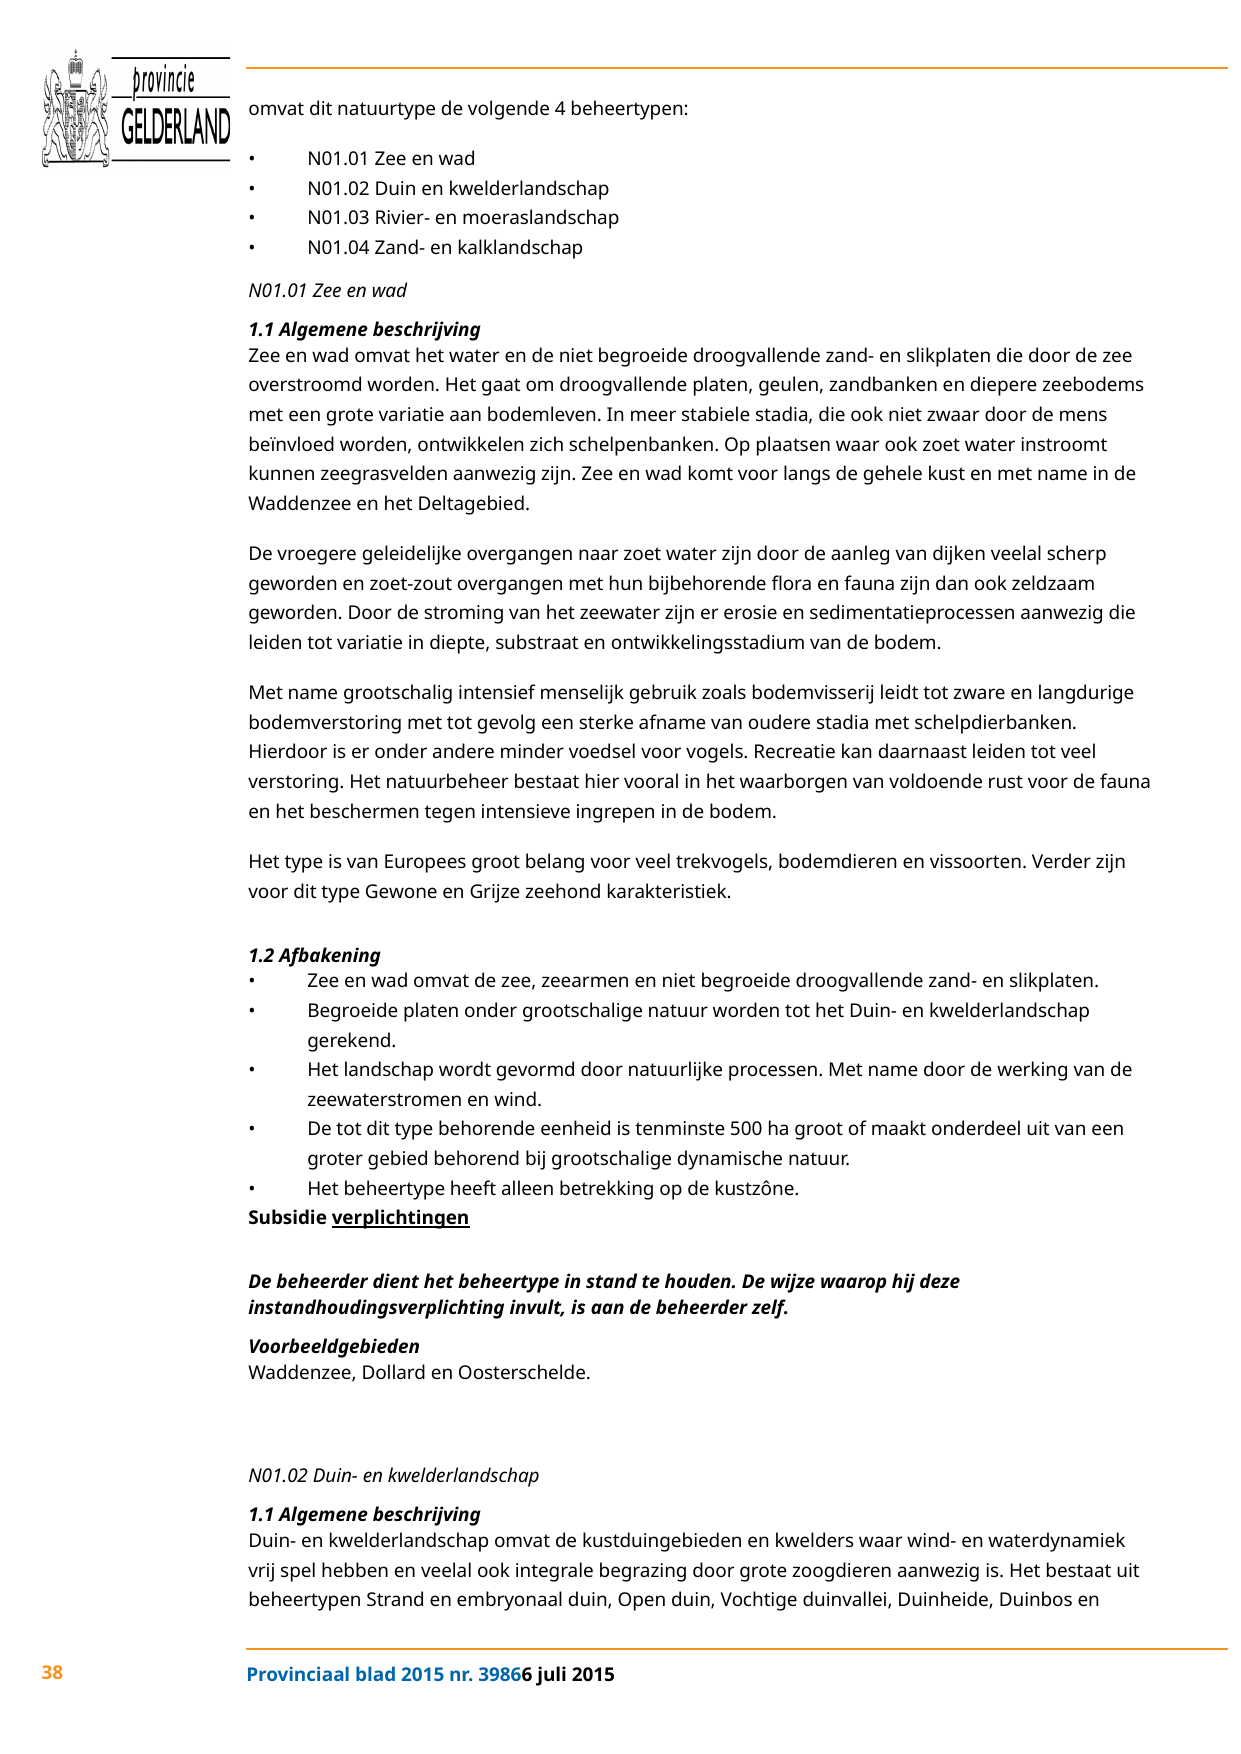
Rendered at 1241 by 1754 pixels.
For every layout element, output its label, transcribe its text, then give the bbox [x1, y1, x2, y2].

list N01.01 Zee en wad [248, 145, 1152, 171]
text De beheerder dient het beheertype in stand te houden. De wijze waarop hij deze instandhoudingsverplichting invult, is aan de beheerder zelf. [248, 1268, 1152, 1320]
text omvat dit natuurtype de volgende 4 beheertypen: [248, 95, 1152, 121]
text Het type is van Europees groot belang voor veel trekvogels, bodemdieren en vissoorten. Verder zijn voor dit type Gewone en Grijze zeehond karakteristiek. [248, 848, 1152, 904]
list De tot dit type behorende eenheid is tenminste 500 ha groot of maakt onderdeel uit van een groter gebied behorend bij grootschalige dynamische natuur. [248, 1116, 1152, 1171]
picture [41, 47, 231, 172]
text 1.2 Afbakening [248, 942, 1152, 968]
list Het landschap wordt gevormd door natuurlijke processen. Met name door de werking van de zeewaterstromen en wind. [248, 1056, 1152, 1112]
list N01.04 Zand- en kalklandschap [248, 234, 1152, 260]
list Begroeide platen onder grootschalige natuur worden tot het Duin- en kwelderlandschap gerekend. [248, 997, 1152, 1052]
text N01.01 Zee en wad [248, 277, 1152, 303]
text Duin- en kwelderlandschap omvat de kustduingebieden en kwelders waar wind- en waterdynamiek vrij spel hebben en veelal ook integrale begrazing door grote zoogdieren aanwezig is. Het bestaat uit beheertypen Strand en embryonaal duin, Open duin, Vochtige duinvallei, Duinheide, Duinbos en [248, 1527, 1152, 1612]
text Voorbeeldgebieden [248, 1333, 1152, 1359]
text De vroegere geleidelijke overgangen naar zoet water zijn door de aanleg van dijken veelal scherp geworden en zoet-zout overgangen met hun bijbehorende flora en fauna zijn dan ook zeldzaam geworden. Door de stroming van het zeewater zijn er erosie en sedimentatieprocessen aanwezig die leiden tot variatie in diepte, substraat en ontwikkelingsstadium van de bodem. [248, 540, 1152, 655]
text Waddenzee, Dollard en Oosterschelde. [248, 1359, 1152, 1385]
text 1.1 Algemene beschrijving [248, 1501, 1152, 1527]
text Subsidie verplichtingen [248, 1204, 1152, 1230]
list Het beheertype heeft alleen betrekking op de kustzône. [248, 1175, 1152, 1200]
text 1.1 Algemene beschrijving [248, 316, 1152, 342]
list N01.03 Rivier- en moeraslandschap [248, 204, 1152, 230]
list N01.02 Duin en kwelderlandschap [248, 175, 1152, 201]
text N01.02 Duin- en kwelderlandschap [248, 1462, 1152, 1488]
list Zee en wad omvat de zee, zeearmen en niet begroeide droogvallende zand- en slikplaten. [248, 968, 1152, 993]
text Zee en wad omvat het water en de niet begroeide droogvallende zand- en slikplaten die door de zee overstroomd worden. Het gaat om droogvallende platen, geulen, zandbanken en diepere zeebodems met een grote variatie aan bodemleven. In meer stabiele stadia, die ook niet zwaar door de mens beïnvloed worden, ontwikkelen zich schelpenbanken. Op plaatsen waar ook zoet water instroomt kunnen zeegrasvelden aanwezig zijn. Zee en wad komt voor langs de gehele kust en met name in de Waddenzee en het Deltagebied. [248, 342, 1152, 516]
text Met name grootschalig intensief menselijk gebruik zoals bodemvisserij leidt tot zware en langdurige bodemverstoring met tot gevolg een sterke afname van oudere stadia met schelpdierbanken. Hierdoor is er onder andere minder voedsel voor vogels. Recreatie kan daarnaast leiden tot veel verstoring. Het natuurbeheer bestaat hier vooral in het waarborgen van voldoende rust voor de fauna en het beschermen tegen intensieve ingrepen in de bodem. [248, 679, 1152, 824]
